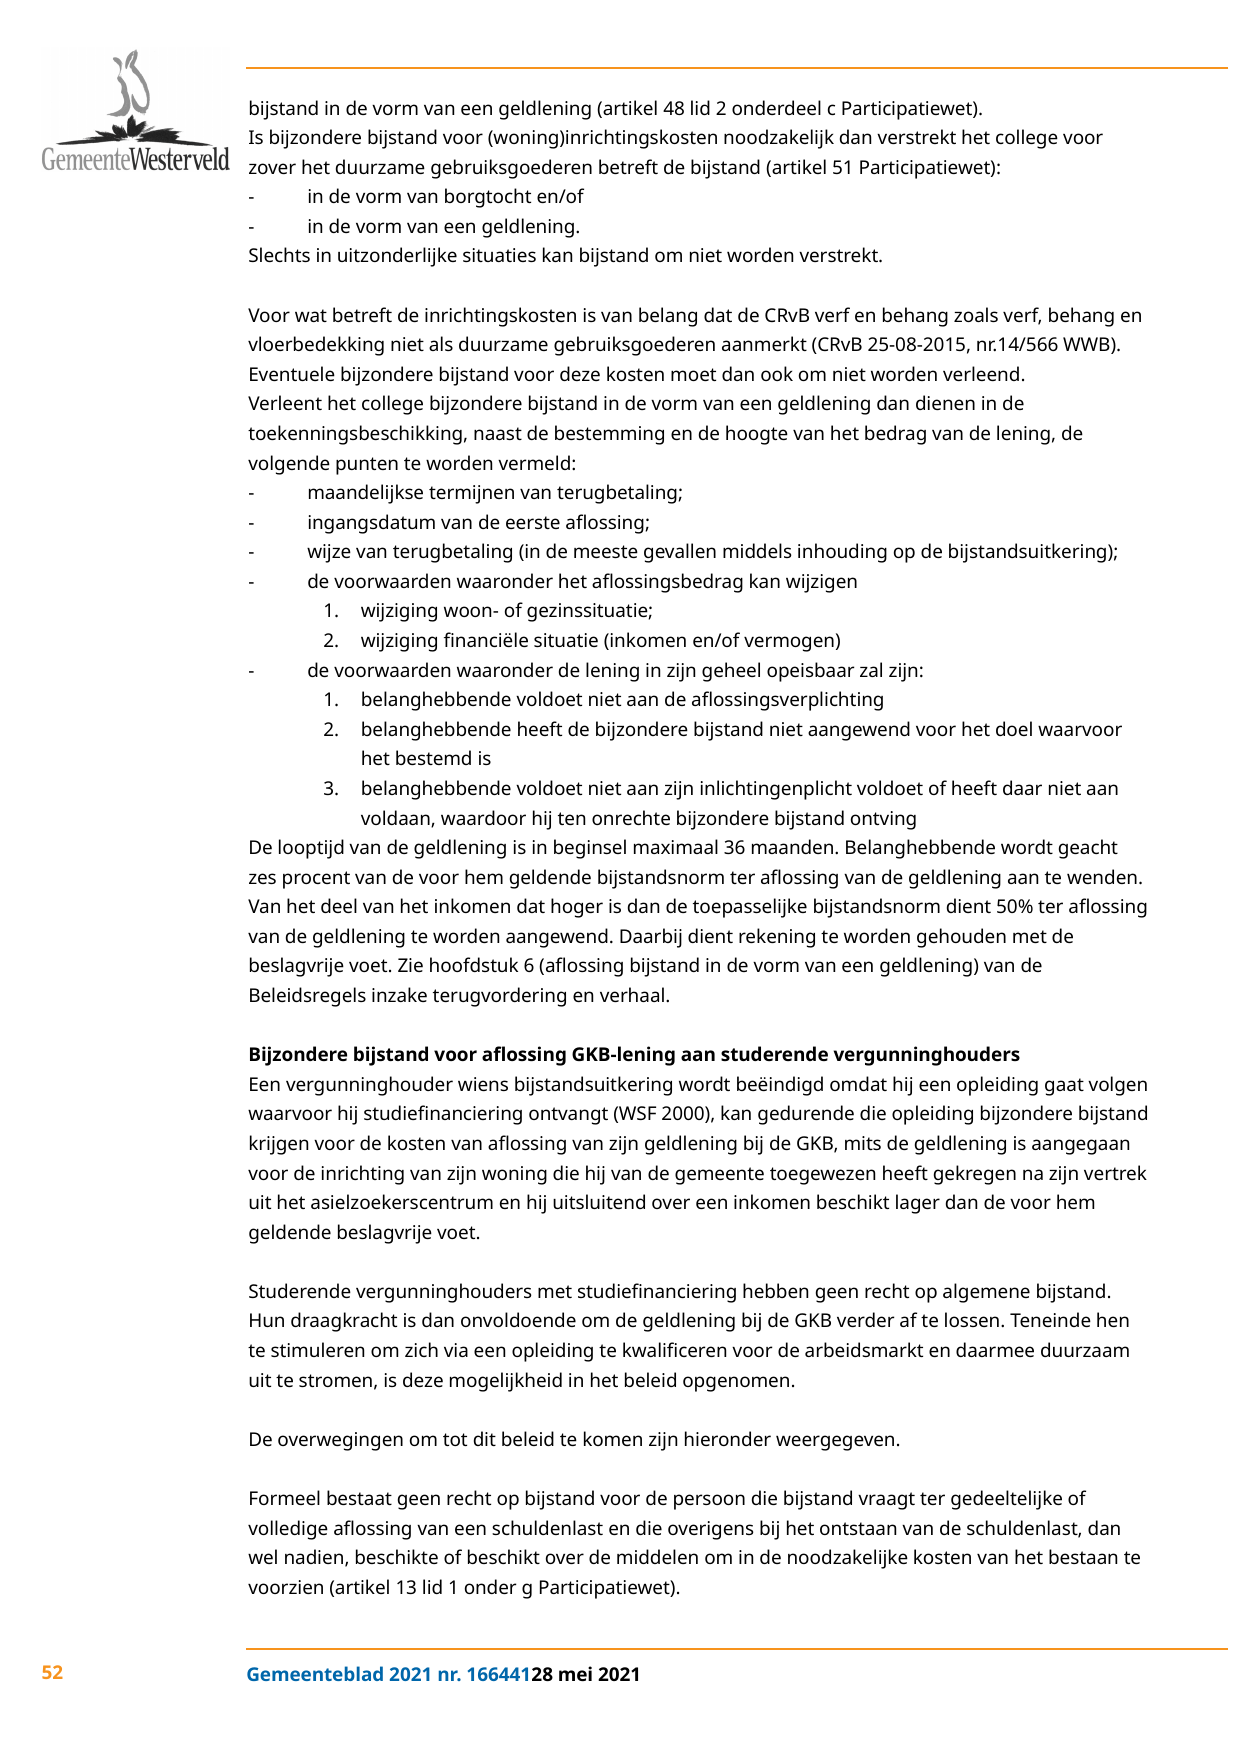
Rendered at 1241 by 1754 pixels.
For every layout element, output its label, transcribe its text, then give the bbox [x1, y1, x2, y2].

list belanghebbende voldoet niet aan zijn inlichtingenplicht voldoet of heeft daar niet aan voldaan, waardoor hij ten onrechte bijzondere bijstand ontving [323, 775, 1152, 831]
list in de vorm van borgtocht en/of [248, 183, 1152, 209]
list de voorwaarden waaronder de lening in zijn geheel opeisbaar zal zijn: [248, 657, 1152, 683]
text Formeel bestaat geen recht op bijstand voor de persoon die bijstand vraagt ter gedeeltelijke of volledige aflossing van een schuldenlast en die overigens bij het ontstaan van de schuldenlast, dan wel nadien, beschikte of beschikt over de middelen om in de noodzakelijke kosten van het bestaan te voorzien (artikel 13 lid 1 onder g Participatiewet). [248, 1485, 1152, 1600]
list maandelijkse termijnen van terugbetaling; [248, 479, 1152, 505]
text De looptijd van de geldlening is in beginsel maximaal 36 maanden. Belanghebbende wordt geacht zes procent van de voor hem geldende bijstandsnorm ter aflossing van de geldlening aan te wenden. Van het deel van het inkomen dat hoger is dan de toepasselijke bijstandsnorm dient 50% ter aflossing van de geldlening te worden aangewend. Daarbij dient rekening te worden gehouden met de beslagvrije voet. Zie hoofdstuk 6 (aflossing bijstand in de vorm van een geldlening) van de Beleidsregels inzake terugvordering en verhaal. [248, 834, 1152, 1008]
list wijziging financiële situatie (inkomen en/of vermogen) [323, 627, 1152, 653]
text bijstand in de vorm van een geldlening (artikel 48 lid 2 onderdeel c Participatiewet). [248, 95, 1152, 121]
text Een vergunninghouder wiens bijstandsuitkering wordt beëindigd omdat hij een opleiding gaat volgen waarvoor hij studiefinanciering ontvangt (WSF 2000), kan gedurende die opleiding bijzondere bijstand krijgen voor de kosten van aflossing van zijn geldlening bij de GKB, mits de geldlening is aangegaan voor de inrichting van zijn woning die hij van de gemeente toegewezen heeft gekregen na zijn vertrek uit het asielzoekerscentrum en hij uitsluitend over een inkomen beschikt lager dan de voor hem geldende beslagvrije voet. [248, 1071, 1152, 1245]
text Bijzondere bijstand voor aflossing GKB-lening aan studerende vergunninghouders [248, 1041, 1152, 1067]
list de voorwaarden waaronder het aflossingsbedrag kan wijzigen [248, 568, 1152, 594]
text Studerende vergunninghouders met studiefinanciering hebben geen recht op algemene bijstand. Hun draagkracht is dan onvoldoende om de geldlening bij de GKB verder af te lossen. Teneinde hen te stimuleren om zich via een opleiding te kwalificeren voor de arbeidsmarkt en daarmee duurzaam uit te stromen, is deze mogelijkheid in het beleid opgenomen. [248, 1278, 1152, 1393]
text Voor wat betreft de inrichtingskosten is van belang dat de CRvB verf en behang zoals verf, behang en vloerbedekking niet als duurzame gebruiksgoederen aanmerkt (CRvB 25-08-2015, nr.14/566 WWB). Eventuele bijzondere bijstand voor deze kosten moet dan ook om niet worden verleend. [248, 302, 1152, 387]
text Is bijzondere bijstand voor (woning)inrichtingskosten noodzakelijk dan verstrekt het college voor zover het duurzame gebruiksgoederen betreft de bijstand (artikel 51 Participatiewet): [248, 124, 1152, 180]
list belanghebbende voldoet niet aan de aflossingsverplichting [323, 686, 1152, 712]
text Verleent het college bijzondere bijstand in de vorm van een geldlening dan dienen in de toekenningsbeschikking, naast de bestemming en de hoogte van het bedrag van de lening, de volgende punten te worden vermeld: [248, 391, 1152, 476]
list wijze van terugbetaling (in de meeste gevallen middels inhouding op de bijstandsuitkering); [248, 538, 1152, 564]
list belanghebbende heeft de bijzondere bijstand niet aangewend voor het doel waarvoor het bestemd is [323, 716, 1152, 771]
picture [41, 47, 231, 172]
text Slechts in uitzonderlijke situaties kan bijstand om niet worden verstrekt. [248, 243, 1152, 268]
list ingangsdatum van de eerste aflossing; [248, 509, 1152, 535]
list in de vorm van een geldlening. [248, 213, 1152, 239]
list wijziging woon- of gezinssituatie; [323, 598, 1152, 623]
text De overwegingen om tot dit beleid te komen zijn hieronder weergegeven. [248, 1426, 1152, 1452]
